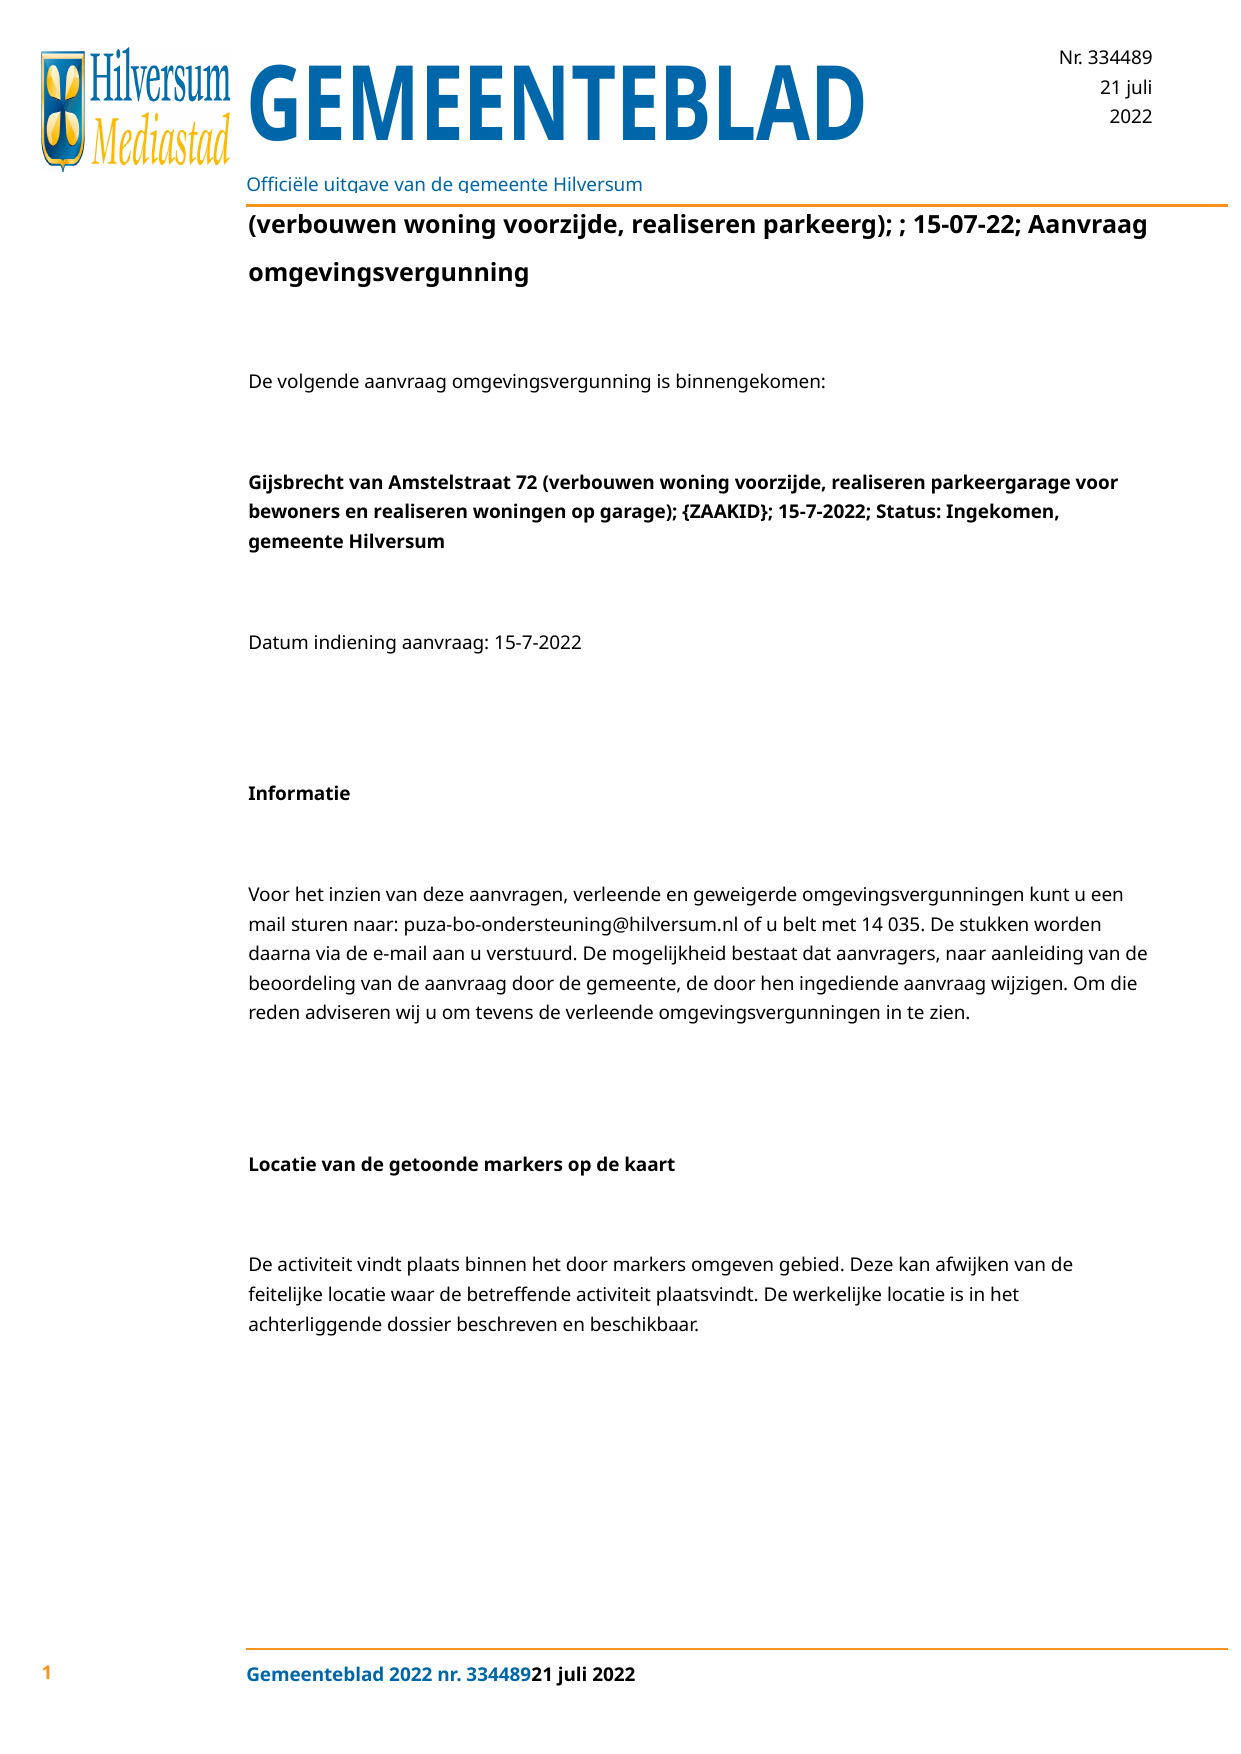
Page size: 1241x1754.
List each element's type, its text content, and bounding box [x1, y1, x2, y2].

text Locatie van de getoonde markers op de kaart [248, 1151, 1152, 1177]
text Datum indiening aanvraag: 15-7-2022 [248, 629, 1152, 655]
picture [41, 47, 231, 172]
text Gijsbrecht van Amstelstraat 72 (verbouwen woning voorzijde, realiseren parkeergarage voor bewoners en realiseren woningen op garage); {ZAAKID}; 15-7-2022; Status: Ingekomen, gemeente Hilversum [248, 469, 1152, 554]
text De activiteit vindt plaats binnen het door markers omgeven gebied. Deze kan afwijken van de feitelijke locatie waar de betreffende activiteit plaatsvindt. De werkelijke locatie is in het achterliggende dossier beschreven en beschikbaar. [248, 1252, 1152, 1337]
text Voor het inzien van deze aanvragen, verleende en geweigerde omgevingsvergunningen kunt u een mail sturen naar: puza-bo-ondersteuning@hilversum.nl of u belt met 14 035. De stukken worden daarna via de e-mail aan u verstuurd. De mogelijkheid bestaat dat aanvragers, naar aanleiding van de beoordeling van de aanvraag door de gemeente, de door hen ingediende aanvraag wijzigen. Om die reden adviseren wij u om tevens de verleende omgevingsvergunningen in te zien. [248, 881, 1152, 1025]
text (verbouwen woning voorzijde, realiseren parkeerg); ; 15-07-22; Aanvraag omgevingsvergunning [248, 207, 1152, 288]
text Informatie [248, 780, 1152, 806]
text De volgende aanvraag omgevingsvergunning is binnengekomen: [248, 368, 1152, 394]
